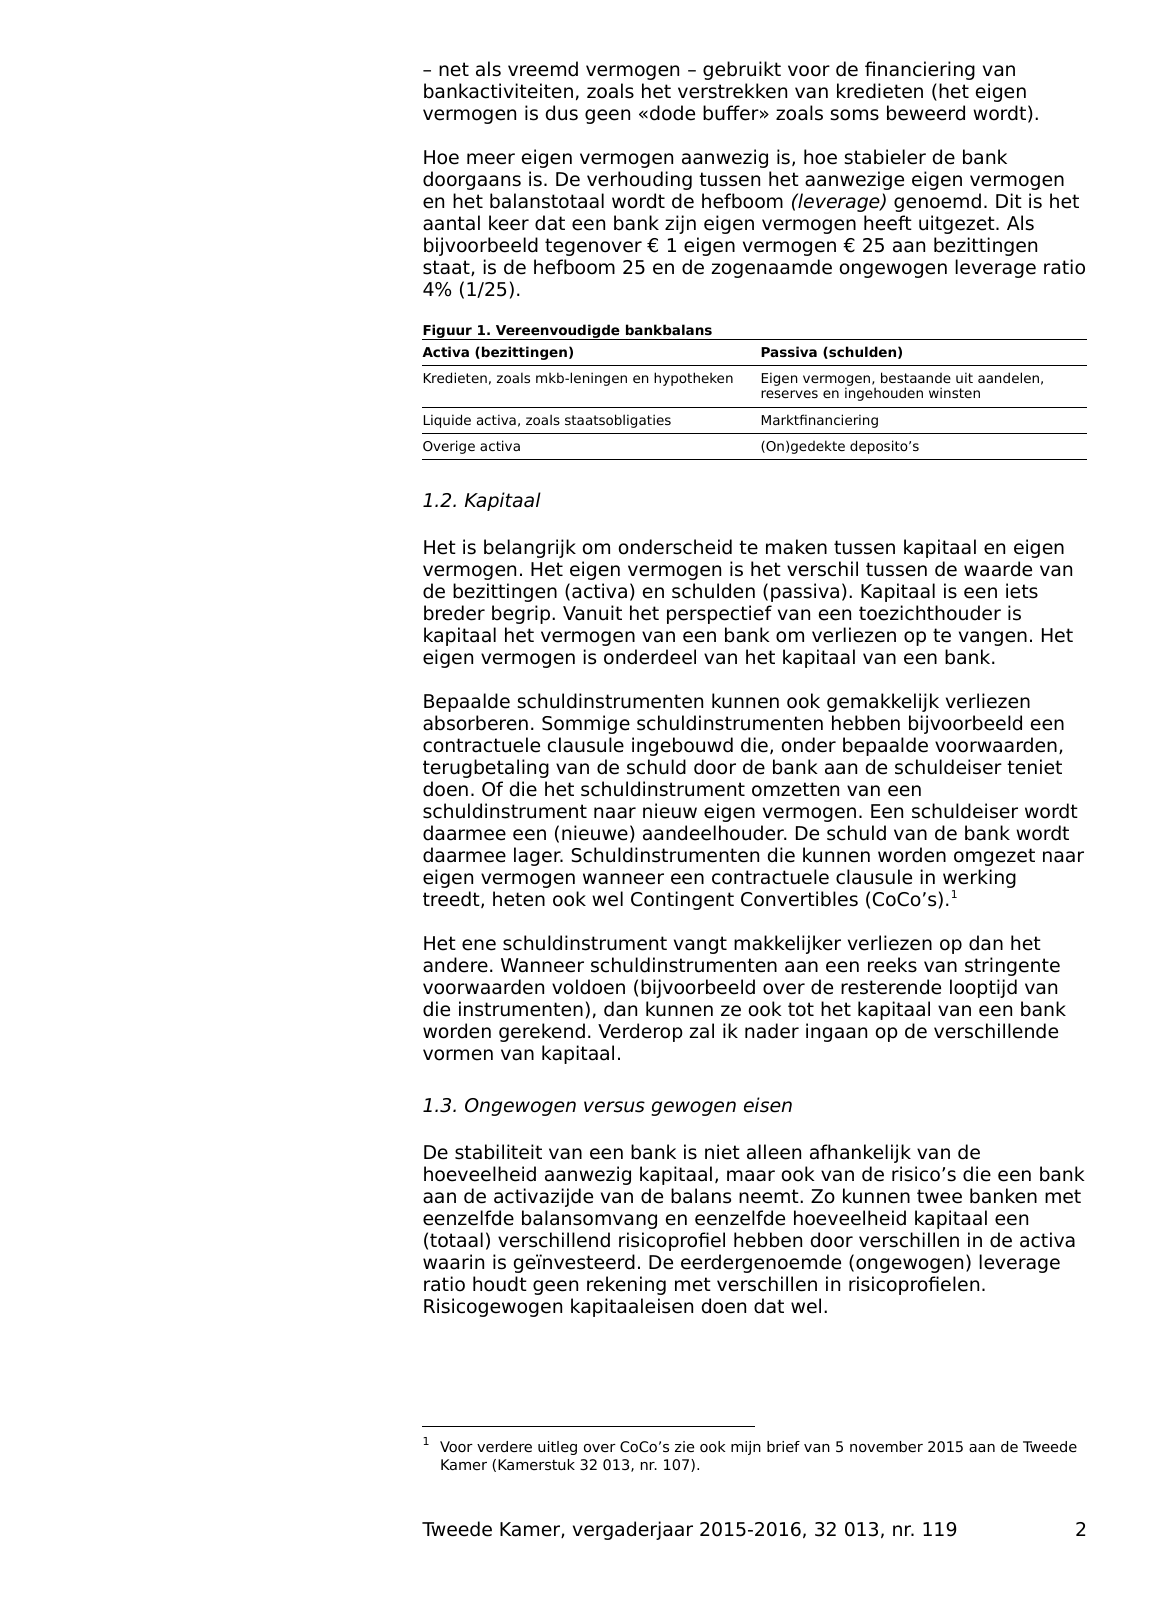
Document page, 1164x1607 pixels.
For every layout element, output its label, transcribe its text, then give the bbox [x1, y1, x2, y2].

text Het is belangrijk om onderscheid te maken tussen kapitaal en eigen vermogen. Het eigen vermogen is het verschil tussen de waarde van de bezittingen (activa) en schulden (passiva). Kapitaal is een iets breder begrip. Vanuit het perspectief van een toezichthouder is kapitaal het vermogen van een bank om verliezen op te vangen. Het eigen vermogen is onderdeel van het kapitaal van een bank. [422, 537, 1087, 669]
table_cell Marktfinanciering [754, 408, 1087, 433]
table_cell Passiva (schulden) [754, 340, 1087, 365]
table_header Figuur 1. Vereenvoudigde bankbalans [422, 323, 1087, 339]
text Het ene schuldinstrument vangt makkelijker verliezen op dan het andere. Wanneer schuldinstrumenten aan een reeks van stringente voorwaarden voldoen (bijvoorbeeld over de resterende looptijd van die instrumenten), dan kunnen ze ook tot het kapitaal van een bank worden gerekend. Verderop zal ik nader ingaan op de verschillende vormen van kapitaal. [422, 933, 1087, 1065]
table_cell Eigen vermogen, bestaande uit aandelen, reserves en ingehouden winsten [754, 366, 1087, 407]
table_cell Overige activa [422, 434, 754, 459]
text De stabiliteit van een bank is niet alleen afhankelijk van de hoeveelheid aanwezig kapitaal, maar ook van de risico’s die een bank aan de activazijde van de balans neemt. Zo kunnen twee banken met eenzelfde balansomvang en eenzelfde hoeveelheid kapitaal een (totaal) verschillend risicoprofiel hebben door verschillen in de activa waarin is geïnvesteerd. De eerdergenoemde (ongewogen) leverage ratio houdt geen rekening met verschillen in risicoprofielen. Risicogewogen kapitaaleisen doen dat wel. [422, 1142, 1087, 1318]
text Voor verdere uitleg over CoCo’s zie ook mijn brief van 5 november 2015 aan de Tweede Kamer (Kamerstuk 32 013, nr. 107). [422, 1435, 1087, 1474]
table_cell (On)gedekte deposito’s [754, 434, 1087, 459]
subtitle 1.3. Ongewogen versus gewogen eisen [422, 1095, 1087, 1117]
subtitle 1.2. Kapitaal [422, 490, 1087, 512]
text Hoe meer eigen vermogen aanwezig is, hoe stabieler de bank doorgaans is. De verhouding tussen het aanwezige eigen vermogen en het balanstotaal wordt de hefboom (leverage) genoemd. Dit is het aantal keer dat een bank zijn eigen vermogen heeft uitgezet. Als bijvoorbeeld tegenover € 1 eigen vermogen € 25 aan bezittingen staat, is de hefboom 25 en de zogenaamde ongewogen leverage ratio 4% (1/25). [422, 147, 1087, 301]
table_cell Activa (bezittingen) [422, 340, 754, 365]
text – net als vreemd vermogen – gebruikt voor de financiering van bankactiviteiten, zoals het verstrekken van kredieten (het eigen vermogen is dus geen «dode buffer» zoals soms beweerd wordt). [422, 59, 1087, 125]
table_cell Kredieten, zoals mkb-leningen en hypotheken [422, 366, 754, 407]
table_cell Liquide activa, zoals staatsobligaties [422, 408, 754, 433]
text Bepaalde schuldinstrumenten kunnen ook gemakkelijk verliezen absorberen. Sommige schuldinstrumenten hebben bijvoorbeeld een contractuele clausule ingebouwd die, onder bepaalde voorwaarden, terugbetaling van de schuld door de bank aan de schuldeiser teniet doen. Of die het schuldinstrument omzetten van een schuldinstrument naar nieuw eigen vermogen. Een schuldeiser wordt daarmee een (nieuwe) aandeelhouder. De schuld van de bank wordt daarmee lager. Schuldinstrumenten die kunnen worden omgezet naar eigen vermogen wanneer een contractuele clausule in werking treedt, heten ook wel Contingent Convertibles (CoCo’s). [422, 691, 1087, 911]
